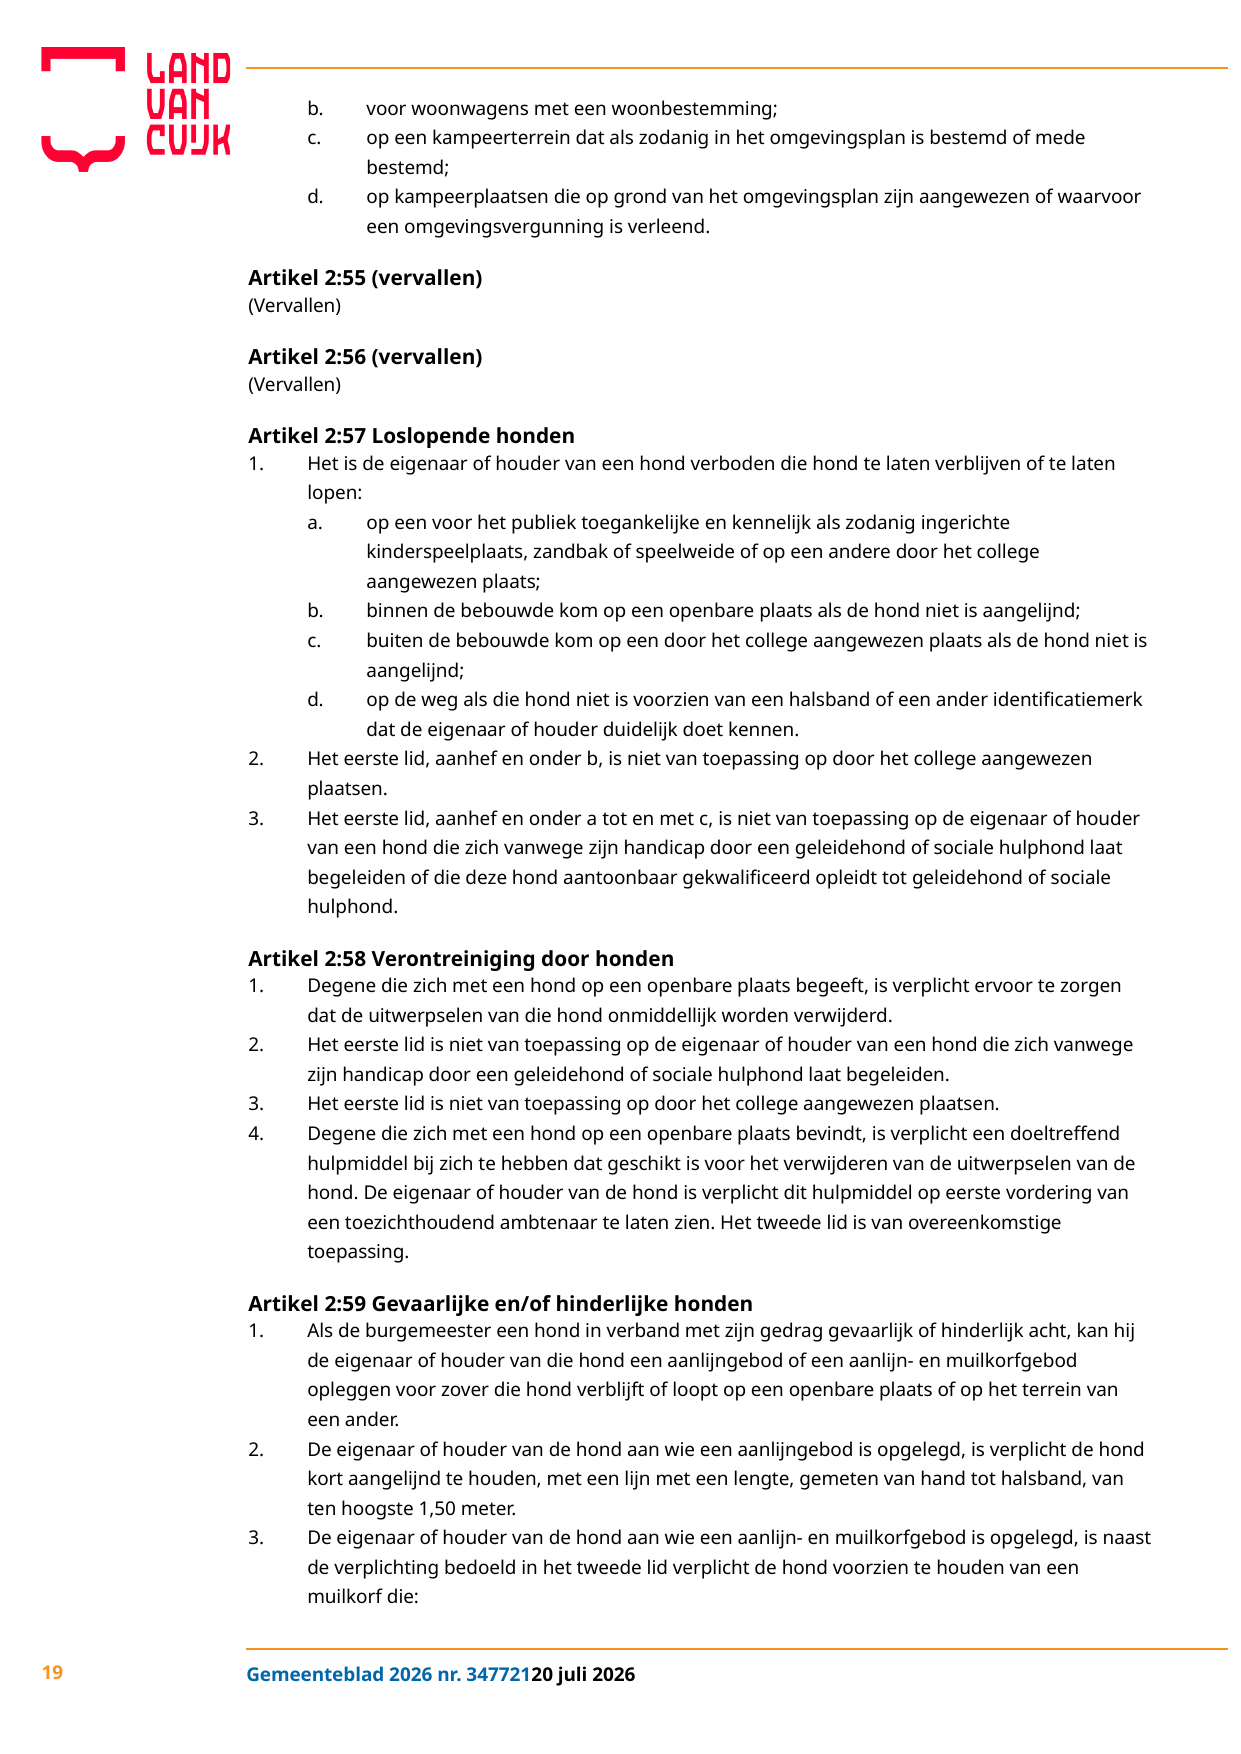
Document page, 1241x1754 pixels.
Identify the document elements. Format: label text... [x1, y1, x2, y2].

list Het is de eigenaar of houder van een hond verboden die hond te laten verblijven of te laten lopen: [248, 450, 1152, 505]
list Degene die zich met een hond op een openbare plaats bevindt, is verplicht een doeltreffend hulpmiddel bij zich te hebben dat geschikt is voor het verwijderen van de uitwerpselen van de hond. De eigenaar of houder van de hond is verplicht dit hulpmiddel op eerste vordering van een toezichthoudend ambtenaar te laten zien. Het tweede lid is van overeenkomstige toepassing. [248, 1120, 1152, 1264]
text Artikel 2:55 (vervallen) [248, 263, 1152, 292]
text Artikel 2:57 Loslopende honden [248, 421, 1152, 450]
list Het eerste lid, aanhef en onder b, is niet van toepassing op door het college aangewezen plaatsen. [248, 746, 1152, 801]
list voor woonwagens met een woonbestemming; [307, 95, 1152, 121]
text Artikel 2:58 Verontreiniging door honden [248, 944, 1152, 972]
text (Vervallen) [248, 292, 1152, 318]
list binnen de bebouwde kom op een openbare plaats als de hond niet is aangelijnd; [307, 598, 1152, 623]
list buiten de bebouwde kom op een door het college aangewezen plaats als de hond niet is aangelijnd; [307, 627, 1152, 682]
list Het eerste lid is niet van toepassing op de eigenaar of houder van een hond die zich vanwege zijn handicap door een geleidehond of sociale hulphond laat begeleiden. [248, 1031, 1152, 1087]
list op de weg als die hond niet is voorzien van een halsband of een ander identificatiemerk dat de eigenaar of houder duidelijk doet kennen. [307, 686, 1152, 742]
list Als de burgemeester een hond in verband met zijn gedrag gevaarlijk of hinderlijk acht, kan hij de eigenaar of houder van die hond een aanlijngebod of een aanlijn- en muilkorfgebod opleggen voor zover die hond verblijft of loopt op een openbare plaats of op het terrein van een ander. [248, 1317, 1152, 1432]
text Artikel 2:59 Gevaarlijke en/of hinderlijke honden [248, 1289, 1152, 1317]
list Het eerste lid, aanhef en onder a tot en met c, is niet van toepassing op de eigenaar of houder van een hond die zich vanwege zijn handicap door een geleidehond of sociale hulphond laat begeleiden of die deze hond aantoonbaar gekwalificeerd opleidt tot geleidehond of sociale hulphond. [248, 805, 1152, 919]
list De eigenaar of houder van de hond aan wie een aanlijn- en muilkorfgebod is opgelegd, is naast de verplichting bedoeld in het tweede lid verplicht de hond voorzien te houden van een muilkorf die: [248, 1524, 1152, 1609]
picture [41, 47, 231, 172]
list De eigenaar of houder van de hond aan wie een aanlijngebod is opgelegd, is verplicht de hond kort aangelijnd te houden, met een lijn met een lengte, gemeten van hand tot halsband, van ten hoogste 1,50 meter. [248, 1436, 1152, 1521]
text (Vervallen) [248, 371, 1152, 397]
list Degene die zich met een hond op een openbare plaats begeeft, is verplicht ervoor te zorgen dat de uitwerpselen van die hond onmiddellijk worden verwijderd. [248, 972, 1152, 1028]
list op een kampeerterrein dat als zodanig in het omgevingsplan is bestemd of mede bestemd; [307, 124, 1152, 180]
list op kampeerplaatsen die op grond van het omgevingsplan zijn aangewezen of waarvoor een omgevingsvergunning is verleend. [307, 183, 1152, 239]
list op een voor het publiek toegankelijke en kennelijk als zodanig ingerichte kinderspeelplaats, zandbak of speelweide of op een andere door het college aangewezen plaats; [307, 509, 1152, 594]
list Het eerste lid is niet van toepassing op door het college aangewezen plaatsen. [248, 1091, 1152, 1116]
text Artikel 2:56 (vervallen) [248, 342, 1152, 371]
